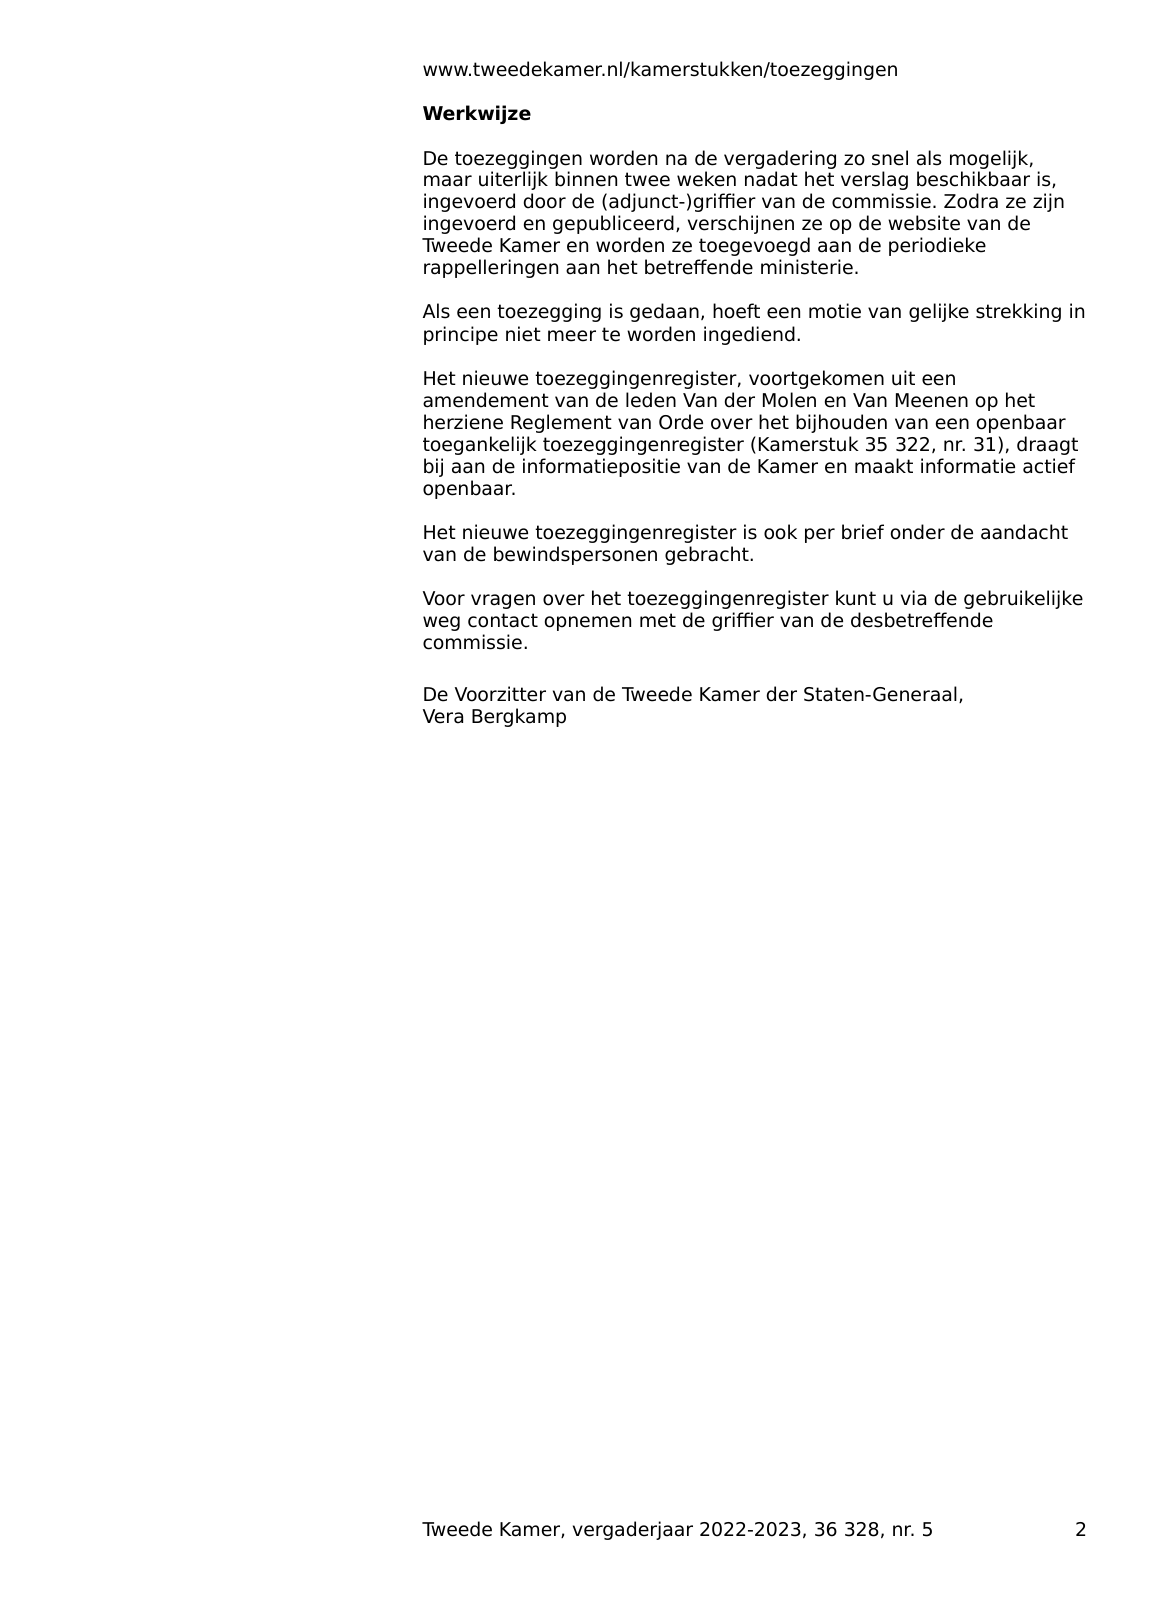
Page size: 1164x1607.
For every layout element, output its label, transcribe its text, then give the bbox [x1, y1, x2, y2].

text De toezeggingen worden na de vergadering zo snel als mogelijk, maar uiterlijk binnen twee weken nadat het verslag beschikbaar is, ingevoerd door de (adjunct-)griffier van de commissie. Zodra ze zijn ingevoerd en gepubliceerd, verschijnen ze op de website van de Tweede Kamer en worden ze toegevoegd aan de periodieke rappelleringen aan het betreffende ministerie. [422, 147, 1087, 279]
text Als een toezegging is gedaan, hoeft een motie van gelijke strekking in principe niet meer te worden ingediend. [422, 301, 1087, 345]
text Het nieuwe toezeggingenregister, voortgekomen uit een amendement van de leden Van der Molen en Van Meenen op het herziene Reglement van Orde over het bijhouden van een openbaar toegankelijk toezeggingenregister (Kamerstuk 35 322, nr. 31), draagt bij aan de informatiepositie van de Kamer en maakt informatie actief openbaar. [422, 368, 1087, 499]
text Het nieuwe toezeggingenregister is ook per brief onder de aandacht van de bewindspersonen gebracht. [422, 522, 1087, 566]
text www.tweedekamer.nl/kamerstukken/toezeggingen [422, 59, 1087, 81]
text De Voorzitter van de Tweede Kamer der Staten-Generaal, Vera Bergkamp [422, 684, 1087, 728]
subtitle Werkwijze [422, 103, 1087, 125]
text Voor vragen over het toezeggingenregister kunt u via de gebruikelijke weg contact opnemen met de griffier van de desbetreffende commissie. [422, 588, 1087, 654]
